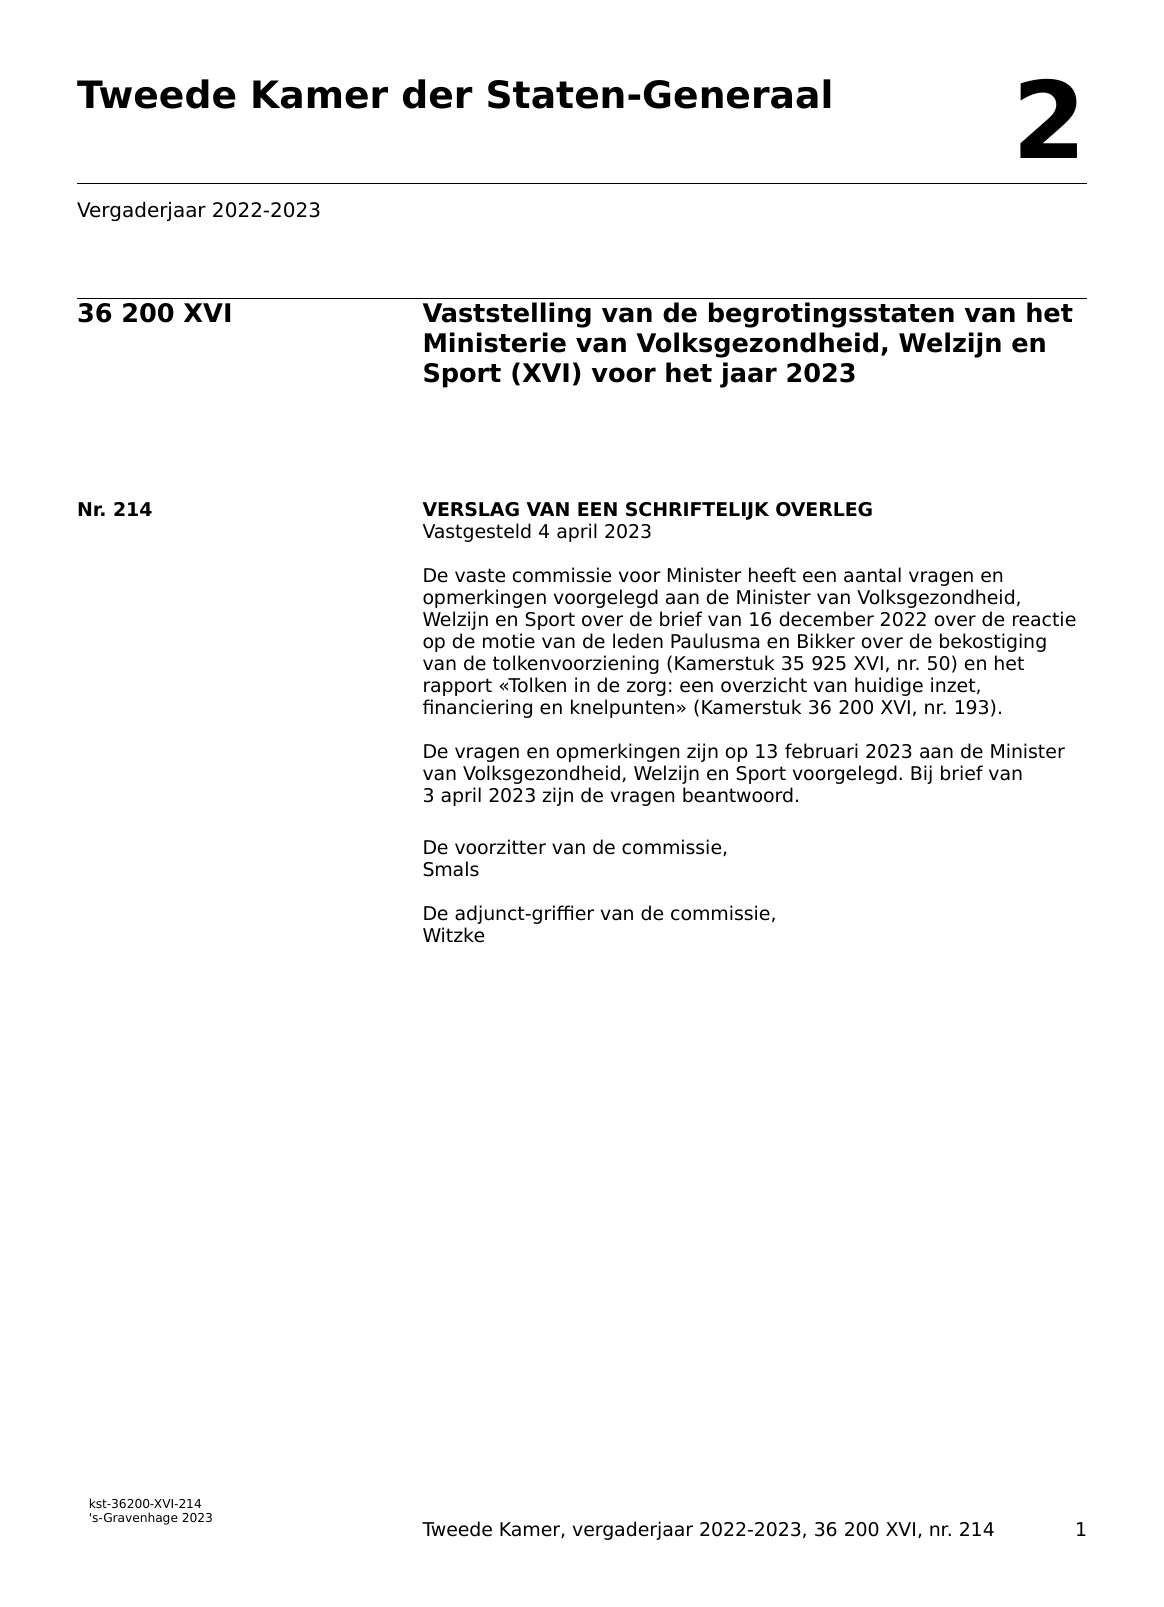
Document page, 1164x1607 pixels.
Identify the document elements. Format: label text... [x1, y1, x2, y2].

text kst-36200-XVI-214 [88, 1497, 323, 1511]
text De voorzitter van de commissie, Smals [422, 837, 1087, 881]
text 's-Gravenhage 2023 [88, 1511, 323, 1525]
text De vaste commissie voor Minister heeft een aantal vragen en opmerkingen voorgelegd aan de Minister van Volksgezondheid, Welzijn en Sport over de brief van 16 december 2022 over de reactie op de motie van de leden Paulusma en Bikker over de bekostiging van de tolkenvoorziening (Kamerstuk 35 925 XVI, nr. 50) en het rapport «Tolken in de zorg: een overzicht van huidige inzet, financiering en knelpunten» (Kamerstuk 36 200 XVI, nr. 193). [422, 565, 1087, 719]
text De vragen en opmerkingen zijn op 13 februari 2023 aan de Minister van Volksgezondheid, Welzijn en Sport voorgelegd. Bij brief van 3 april 2023 zijn de vragen beantwoord. [422, 741, 1087, 807]
table_cell Vergaderjaar 2022-2023 [77, 184, 1087, 298]
text De adjunct-griffier van de commissie, Witzke [422, 903, 1087, 947]
text Vastgesteld 4 april 2023 [422, 521, 1087, 543]
subtitle 36 200 XVI Vaststelling van de begrotingsstaten van het Ministerie van Volksgezondheid, Welzijn en Sport (XVI) voor het jaar 2023 [77, 299, 1087, 388]
table_header Tweede Kamer der Staten-Generaal [77, 59, 886, 183]
table_header 2 [886, 59, 1087, 183]
subtitle Nr. 214 VERSLAG VAN EEN SCHRIFTELIJK OVERLEG [77, 499, 1087, 521]
